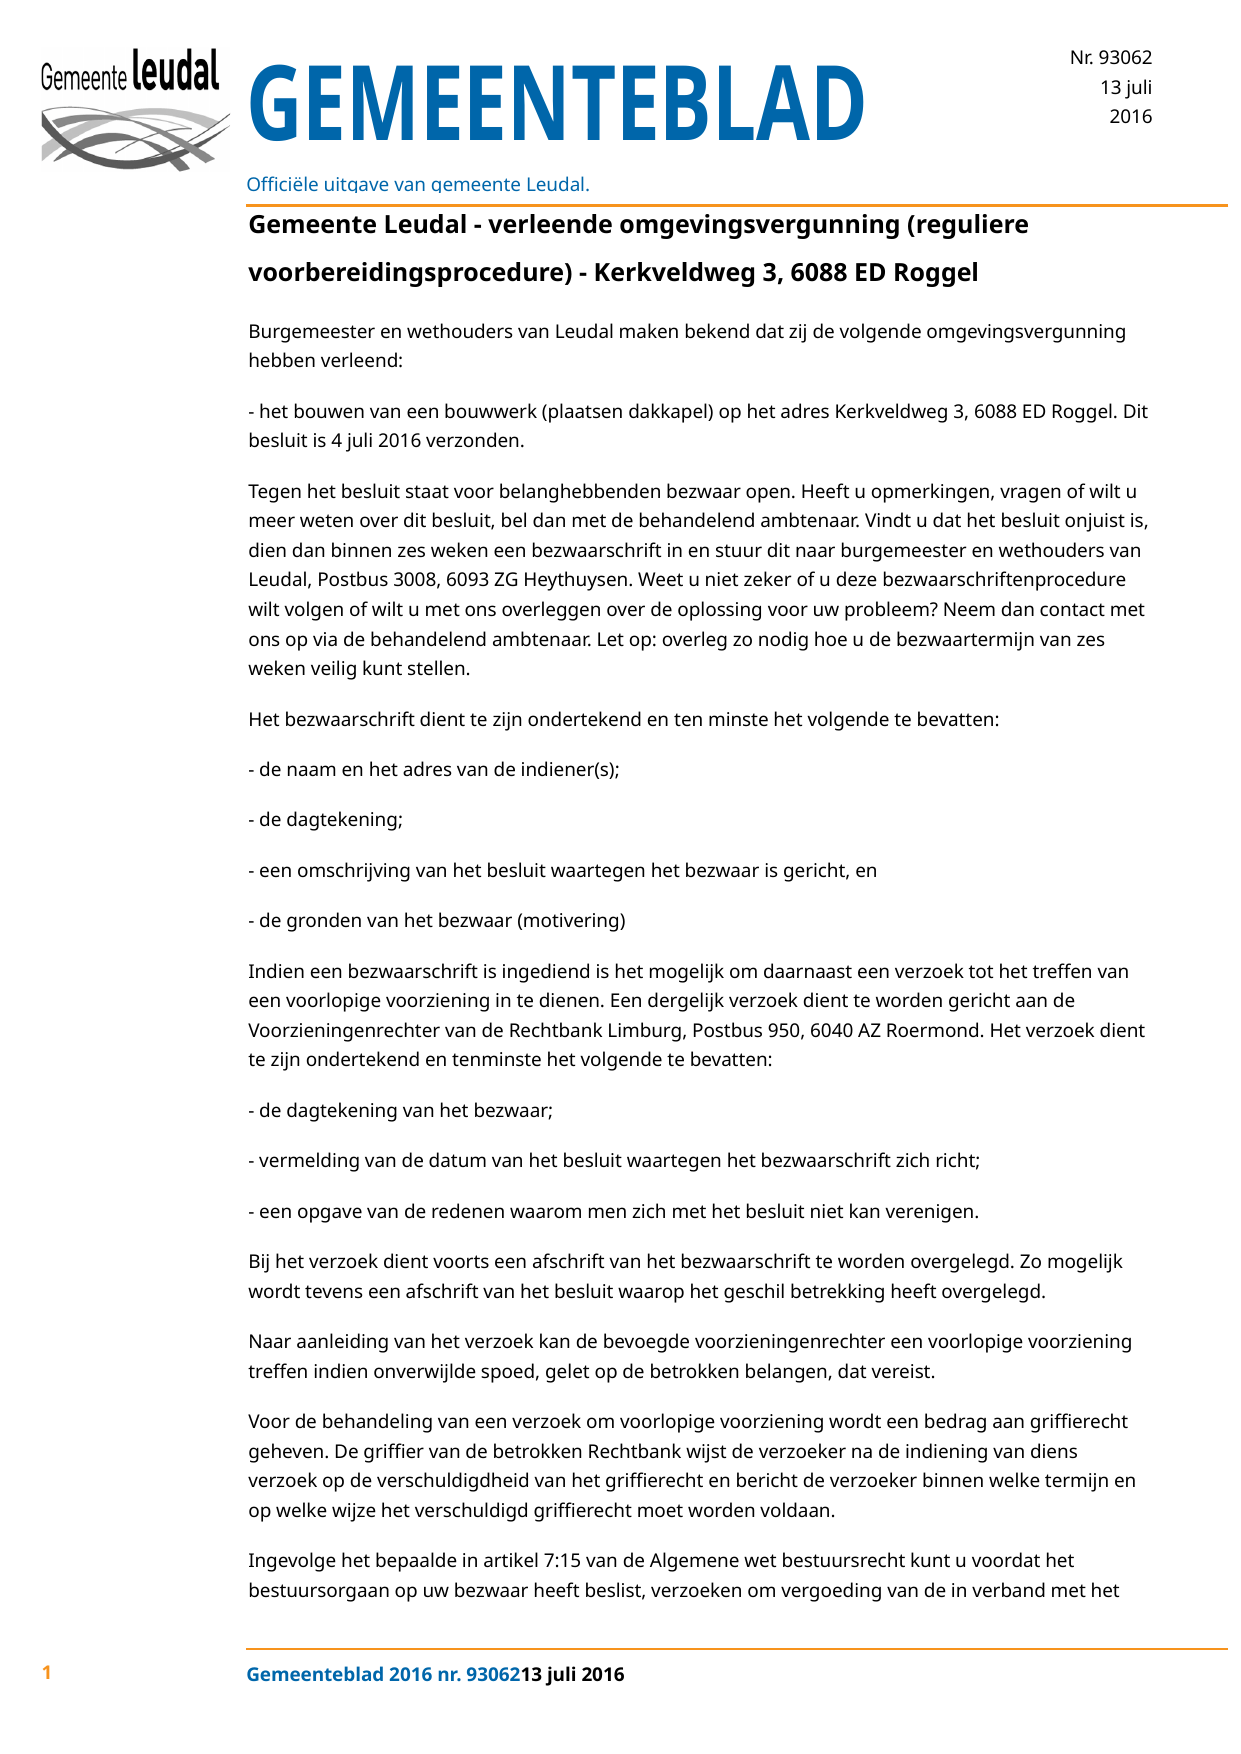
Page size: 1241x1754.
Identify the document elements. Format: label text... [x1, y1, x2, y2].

text Tegen het besluit staat voor belanghebbenden bezwaar open. Heeft u opmerkingen, vragen of wilt u meer weten over dit besluit, bel dan met de behandelend ambtenaar. Vindt u dat het besluit onjuist is, dien dan binnen zes weken een bezwaarschrift in en stuur dit naar burgemeester en wethouders van Leudal, Postbus 3008, 6093 ZG Heythuysen. Weet u niet zeker of u deze bezwaarschriftenprocedure wilt volgen of wilt u met ons overleggen over de oplossing voor uw probleem? Neem dan contact met ons op via de behandelend ambtenaar. Let op: overleg zo nodig hoe u de bezwaartermijn van zes weken veilig kunt stellen. [248, 478, 1152, 681]
text Burgemeester en wethouders van Leudal maken bekend dat zij de volgende omgevingsvergunning hebben verleend: [248, 318, 1152, 373]
text Indien een bezwaarschrift is ingediend is het mogelijk om daarnaast een verzoek tot het treffen van een voorlopige voorziening in te dienen. Een dergelijk verzoek dient te worden gericht aan de Voorzieningenrechter van de Rechtbank Limburg, Postbus 950, 6040 AZ Roermond. Het verzoek dient te zijn ondertekend en tenminste het volgende te bevatten: [248, 958, 1152, 1072]
text - de naam en het adres van de indiener(s); [248, 756, 1152, 782]
text - de dagtekening van het bezwaar; [248, 1097, 1152, 1123]
picture [41, 47, 231, 172]
text - een opgave van de redenen waarom men zich met het besluit niet kan verenigen. [248, 1198, 1152, 1224]
text Gemeente Leudal - verleende omgevingsvergunning (reguliere voorbereidingsprocedure) - Kerkveldweg 3, 6088 ED Roggel [248, 207, 1152, 288]
text - de gronden van het bezwaar (motivering) [248, 907, 1152, 933]
text - het bouwen van een bouwwerk (plaatsen dakkapel) op het adres Kerkveldweg 3, 6088 ED Roggel. Dit besluit is 4 juli 2016 verzonden. [248, 398, 1152, 453]
text Het bezwaarschrift dient te zijn ondertekend en ten minste het volgende te bevatten: [248, 706, 1152, 732]
text Bij het verzoek dient voorts een afschrift van het bezwaarschrift te worden overgelegd. Zo mogelijk wordt tevens een afschrift van het besluit waarop het geschil betrekking heeft overgelegd. [248, 1248, 1152, 1304]
text Ingevolge het bepaalde in artikel 7:15 van de Algemene wet bestuursrecht kunt u voordat het bestuursorgaan op uw bezwaar heeft beslist, verzoeken om vergoeding van de in verband met het [248, 1547, 1152, 1603]
text Voor de behandeling van een verzoek om voorlopige voorziening wordt een bedrag aan griffierecht geheven. De griffier van de betrokken Rechtbank wijst de verzoeker na de indiening van diens verzoek op de verschuldigdheid van het griffierecht en bericht de verzoeker binnen welke termijn en op welke wijze het verschuldigd griffierecht moet worden voldaan. [248, 1408, 1152, 1523]
text Naar aanleiding van het verzoek kan de bevoegde voorzieningenrechter een voorlopige voorziening treffen indien onverwijlde spoed, gelet op de betrokken belangen, dat vereist. [248, 1328, 1152, 1384]
text - de dagtekening; [248, 807, 1152, 832]
text - vermelding van de datum van het besluit waartegen het bezwaarschrift zich richt; [248, 1147, 1152, 1173]
text - een omschrijving van het besluit waartegen het bezwaar is gericht, en [248, 857, 1152, 883]
